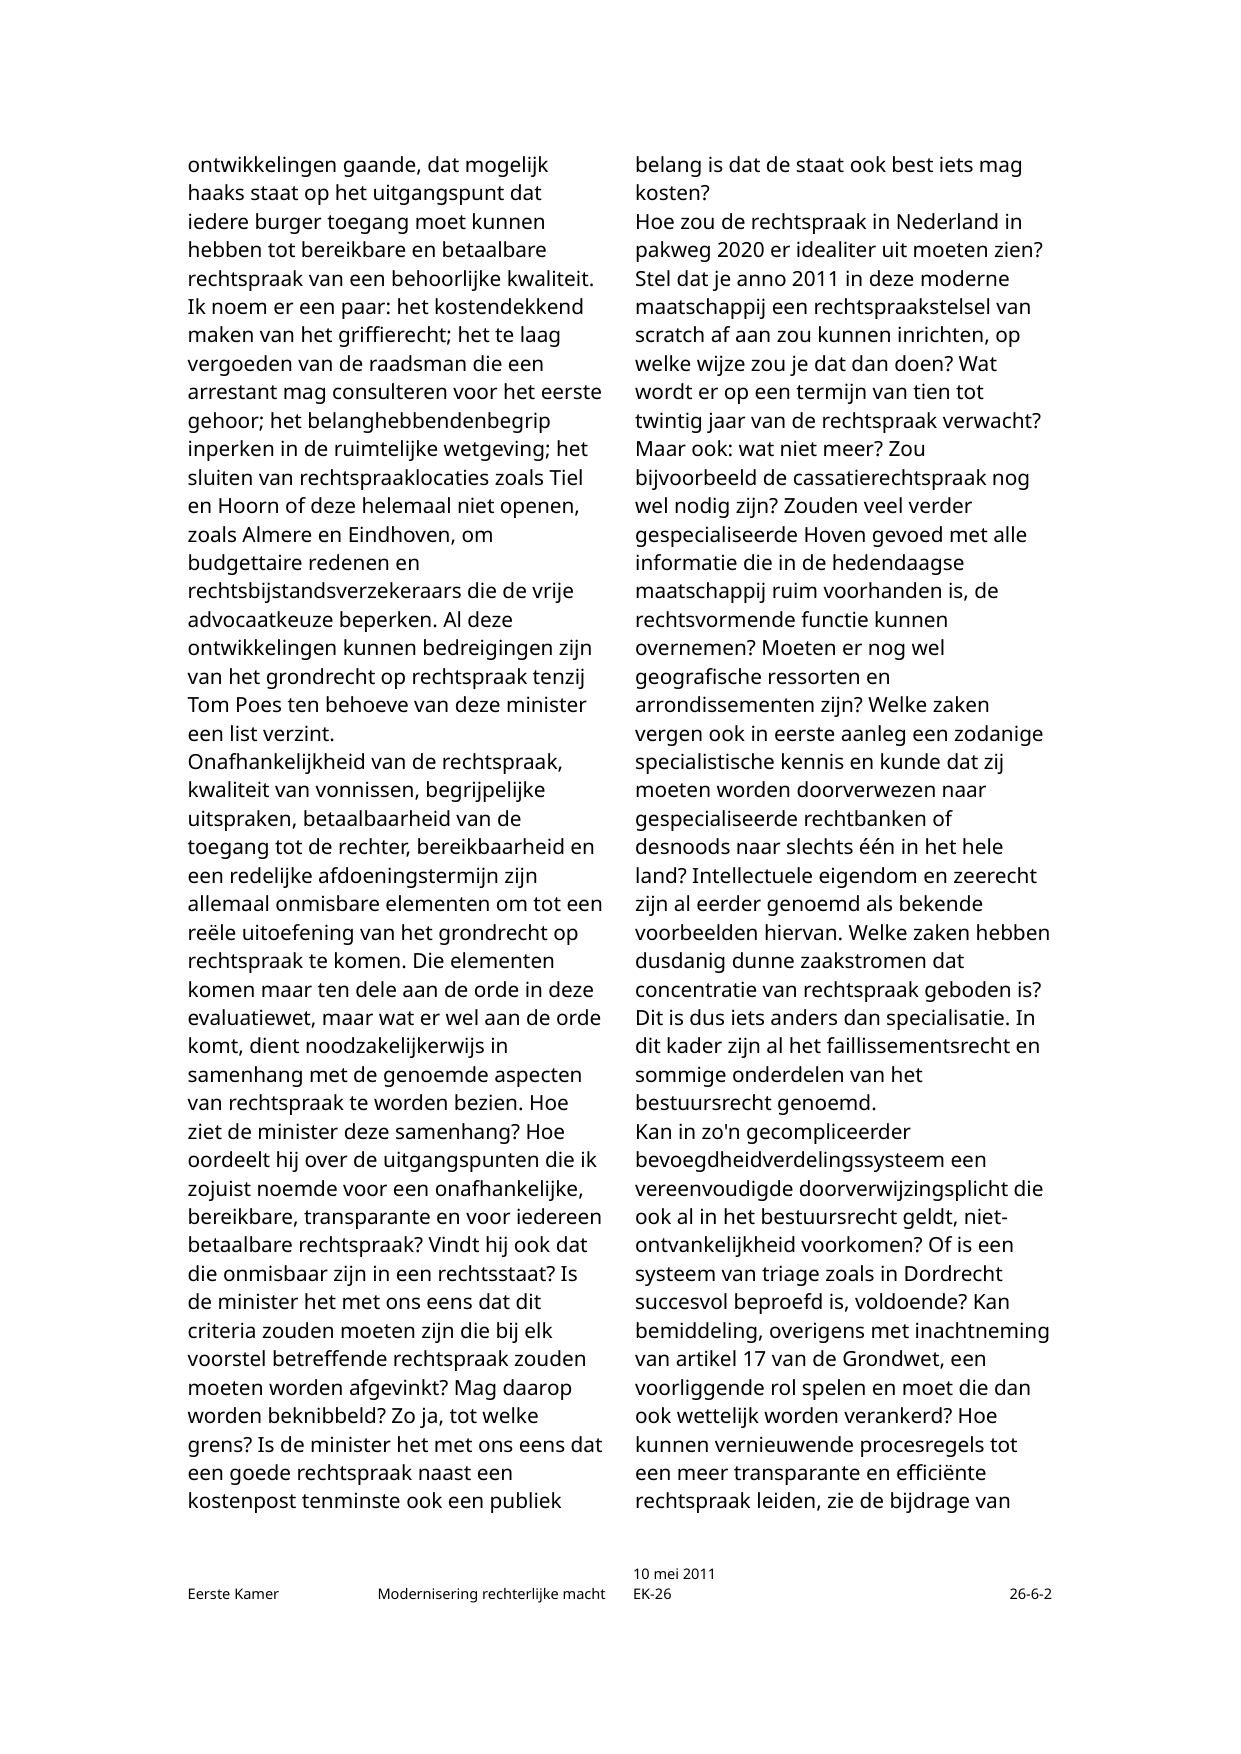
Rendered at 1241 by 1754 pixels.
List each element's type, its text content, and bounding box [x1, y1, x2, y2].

text ontwikkelingen gaande, dat mogelijk haaks staat op het uitgangspunt dat iedere burger toegang moet kunnen hebben tot bereikbare en betaalbare rechtspraak van een behoorlijke kwaliteit. Ik noem er een paar: het kostendekkend maken van het griffierecht; het te laag vergoeden van de raadsman die een arrestant mag consulteren voor het eerste gehoor; het belanghebbendenbegrip inperken in de ruimtelijke wetgeving; het sluiten van rechtspraaklocaties zoals Tiel en Hoorn of deze helemaal niet openen, zoals Almere en Eindhoven, om budgettaire redenen en rechtsbijstandsverzekeraars die de vrije advocaatkeuze beperken. Al deze ontwikkelingen kunnen bedreigingen zijn van het grondrecht op rechtspraak tenzij Tom Poes ten behoeve van deze minister een list verzint. [187, 150, 605, 747]
text belang is dat de staat ook best iets mag kosten? [635, 150, 1053, 207]
text Hoe zou de rechtspraak in Nederland in pakweg 2020 er idealiter uit moeten zien? Stel dat je anno 2011 in deze moderne maatschappij een rechtspraakstelsel van scratch af aan zou kunnen inrichten, op welke wijze zou je dat dan doen? Wat wordt er op een termijn van tien tot twintig jaar van de rechtspraak verwacht? Maar ook: wat niet meer? Zou bijvoorbeeld de cassatierechtspraak nog wel nodig zijn? Zouden veel verder gespecialiseerde Hoven gevoed met alle informatie die in de hedendaagse maatschappij ruim voorhanden is, de rechtsvormende functie kunnen overnemen? Moeten er nog wel geografische ressorten en arrondissementen zijn? Welke zaken vergen ook in eerste aanleg een zodanige specialistische kennis en kunde dat zij moeten worden doorverwezen naar gespecialiseerde rechtbanken of desnoods naar slechts één in het hele land? Intellectuele eigendom en zeerecht zijn al eerder genoemd als bekende voorbeelden hiervan. Welke zaken hebben dusdanig dunne zaakstromen dat concentratie van rechtspraak geboden is? Dit is dus iets anders dan specialisatie. In dit kader zijn al het faillissementsrecht en sommige onderdelen van het bestuursrecht genoemd. [635, 207, 1053, 1117]
text Kan in zo'n gecompliceerder bevoegdheidverdelingssysteem een vereenvoudigde doorverwijzingsplicht die ook al in het bestuursrecht geldt, niet-ontvankelijkheid voorkomen? Of is een systeem van triage zoals in Dordrecht succesvol beproefd is, voldoende? Kan bemiddeling, overigens met inachtneming van artikel 17 van de Grondwet, een voorliggende rol spelen en moet die dan ook wettelijk worden verankerd? Hoe kunnen vernieuwende procesregels tot een meer transparante en efficiënte rechtspraak leiden, zie de bijdrage van [635, 1117, 1053, 1515]
text Onafhankelijkheid van de rechtspraak, kwaliteit van vonnissen, begrijpelijke uitspraken, betaalbaarheid van de toegang tot de rechter, bereikbaarheid en een redelijke afdoeningstermijn zijn allemaal onmisbare elementen om tot een reële uitoefening van het grondrecht op rechtspraak te komen. Die elementen komen maar ten dele aan de orde in deze evaluatiewet, maar wat er wel aan de orde komt, dient noodzakelijkerwijs in samenhang met de genoemde aspecten van rechtspraak te worden bezien. Hoe ziet de minister deze samenhang? Hoe oordeelt hij over de uitgangspunten die ik zojuist noemde voor een onafhankelijke, bereikbare, transparante en voor iedereen betaalbare rechtspraak? Vindt hij ook dat die onmisbaar zijn in een rechtsstaat? Is de minister het met ons eens dat dit criteria zouden moeten zijn die bij elk voorstel betreffende rechtspraak zouden moeten worden afgevinkt? Mag daarop worden beknibbeld? Zo ja, tot welke grens? Is de minister het met ons eens dat een goede rechtspraak naast een kostenpost tenminste ook een publiek [187, 747, 605, 1515]
